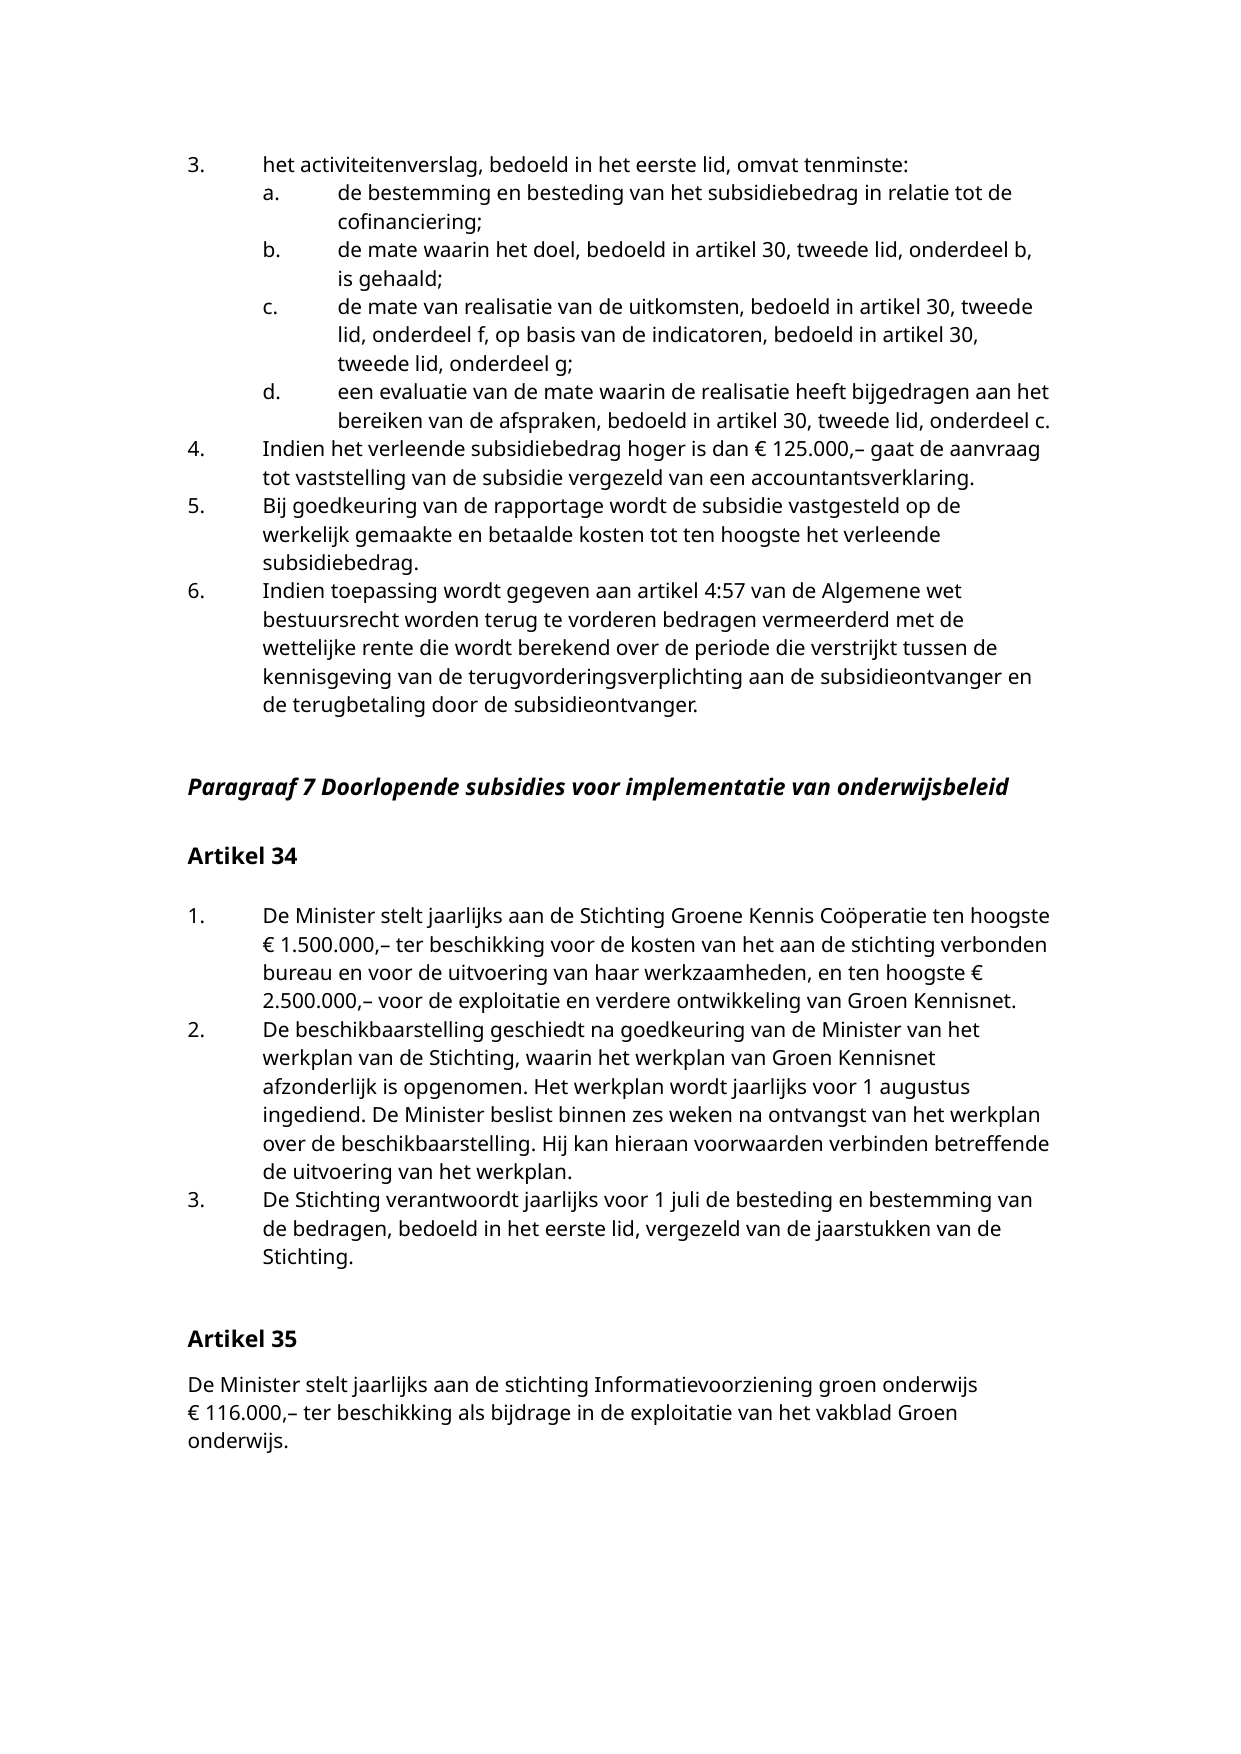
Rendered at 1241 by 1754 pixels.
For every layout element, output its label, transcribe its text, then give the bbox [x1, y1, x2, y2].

list de bestemming en besteding van het subsidiebedrag in relatie tot de cofinanciering; [262, 178, 1053, 235]
list Indien toepassing wordt gegeven aan artikel 4:57 van de Algemene wet bestuursrecht worden terug te vorderen bedragen vermeerderd met de wettelijke rente die wordt berekend over de periode die verstrijkt tussen de kennisgeving van de terugvorderingsverplichting aan de subsidieontvanger en de terugbetaling door de subsidieontvanger. [187, 577, 1053, 719]
subtitle Artikel 35 [187, 1323, 1053, 1355]
list een evaluatie van de mate waarin de realisatie heeft bijgedragen aan het bereiken van de afspraken, bedoeld in artikel 30, tweede lid, onderdeel c. [262, 377, 1053, 434]
text De Minister stelt jaarlijks aan de stichting Informatievoorziening groen onderwijs € 116.000,– ter beschikking als bijdrage in de exploitatie van het vakblad Groen onderwijs. [187, 1370, 1053, 1455]
list De Minister stelt jaarlijks aan de Stichting Groene Kennis Coöperatie ten hoogste € 1.500.000,– ter beschikking voor de kosten van het aan de stichting verbonden bureau en voor de uitvoering van haar werkzaamheden, en ten hoogste € 2.500.000,– voor de exploitatie en verdere ontwikkeling van Groen Kennisnet. [187, 901, 1053, 1015]
list De Stichting verantwoordt jaarlijks voor 1 juli de besteding en bestemming van de bedragen, bedoeld in het eerste lid, vergezeld van de jaarstukken van de Stichting. [187, 1186, 1053, 1271]
list de mate van realisatie van de uitkomsten, bedoeld in artikel 30, tweede lid, onderdeel f, op basis van de indicatoren, bedoeld in artikel 30, tweede lid, onderdeel g; [262, 292, 1053, 377]
list Bij goedkeuring van de rapportage wordt de subsidie vastgesteld op de werkelijk gemaakte en betaalde kosten tot ten hoogste het verleende subsidiebedrag. [187, 491, 1053, 577]
list De beschikbaarstelling geschiedt na goedkeuring van de Minister van het werkplan van de Stichting, waarin het werkplan van Groen Kennisnet afzonderlijk is opgenomen. Het werkplan wordt jaarlijks voor 1 augustus ingediend. De Minister beslist binnen zes weken na ontvangst van het werkplan over de beschikbaarstelling. Hij kan hieraan voorwaarden verbinden betreffende de uitvoering van het werkplan. [187, 1015, 1053, 1186]
subtitle Paragraaf 7 Doorlopende subsidies voor implementatie van onderwijsbeleid [187, 771, 1053, 802]
list het activiteitenverslag, bedoeld in het eerste lid, omvat tenminste: [187, 150, 1053, 178]
list de mate waarin het doel, bedoeld in artikel 30, tweede lid, onderdeel b, is gehaald; [262, 235, 1053, 292]
subtitle Artikel 34 [187, 840, 1053, 871]
list Indien het verleende subsidiebedrag hoger is dan € 125.000,– gaat de aanvraag tot vaststelling van de subsidie vergezeld van een accountantsverklaring. [187, 434, 1053, 491]
